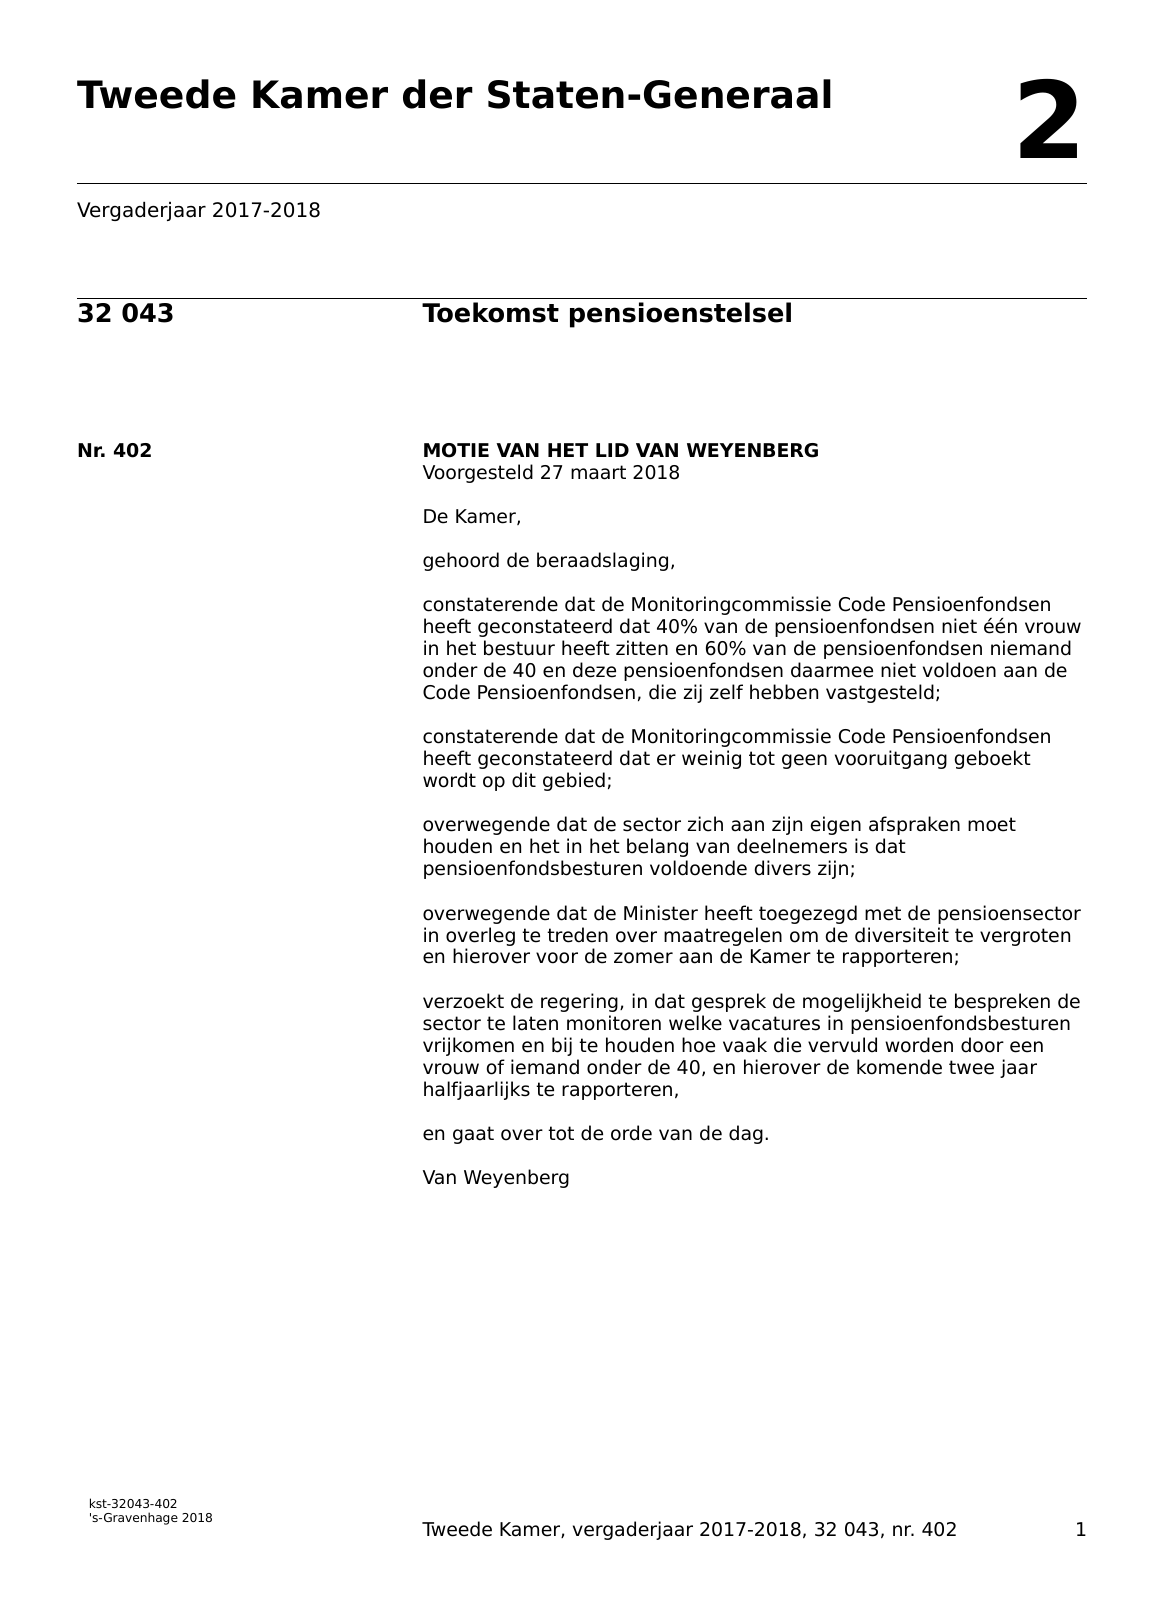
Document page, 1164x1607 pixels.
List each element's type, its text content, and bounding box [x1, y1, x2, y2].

text en gaat over tot de orde van de dag. [422, 1123, 1087, 1145]
text constaterende dat de Monitoringcommissie Code Pensioenfondsen heeft geconstateerd dat 40% van de pensioenfondsen niet één vrouw in het bestuur heeft zitten en 60% van de pensioenfondsen niemand onder de 40 en deze pensioenfondsen daarmee niet voldoen aan de Code Pensioenfondsen, die zij zelf hebben vastgesteld; [422, 594, 1087, 704]
table_header 2 [886, 59, 1087, 183]
text Voorgesteld 27 maart 2018 [422, 462, 1087, 484]
table_cell Vergaderjaar 2017-2018 [77, 184, 1087, 298]
text verzoekt de regering, in dat gesprek de mogelijkheid te bespreken de sector te laten monitoren welke vacatures in pensioenfondsbesturen vrijkomen en bij te houden hoe vaak die vervuld worden door een vrouw of iemand onder de 40, en hierover de komende twee jaar halfjaarlijks te rapporteren, [422, 991, 1087, 1101]
table_header Tweede Kamer der Staten-Generaal [77, 59, 886, 183]
text overwegende dat de sector zich aan zijn eigen afspraken moet houden en het in het belang van deelnemers is dat pensioenfondsbesturen voldoende divers zijn; [422, 814, 1087, 880]
text gehoord de beraadslaging, [422, 550, 1087, 572]
text overwegende dat de Minister heeft toegezegd met de pensioensector in overleg te treden over maatregelen om de diversiteit te vergroten en hierover voor de zomer aan de Kamer te rapporteren; [422, 902, 1087, 968]
subtitle 32 043 Toekomst pensioenstelsel [77, 299, 1087, 329]
text constaterende dat de Monitoringcommissie Code Pensioenfondsen heeft geconstateerd dat er weinig tot geen vooruitgang geboekt wordt op dit gebied; [422, 726, 1087, 792]
text Van Weyenberg [422, 1167, 1087, 1189]
text kst-32043-402 [88, 1497, 323, 1511]
text De Kamer, [422, 506, 1087, 528]
text 's-Gravenhage 2018 [88, 1511, 323, 1525]
subtitle Nr. 402 MOTIE VAN HET LID VAN WEYENBERG [77, 440, 1087, 462]
